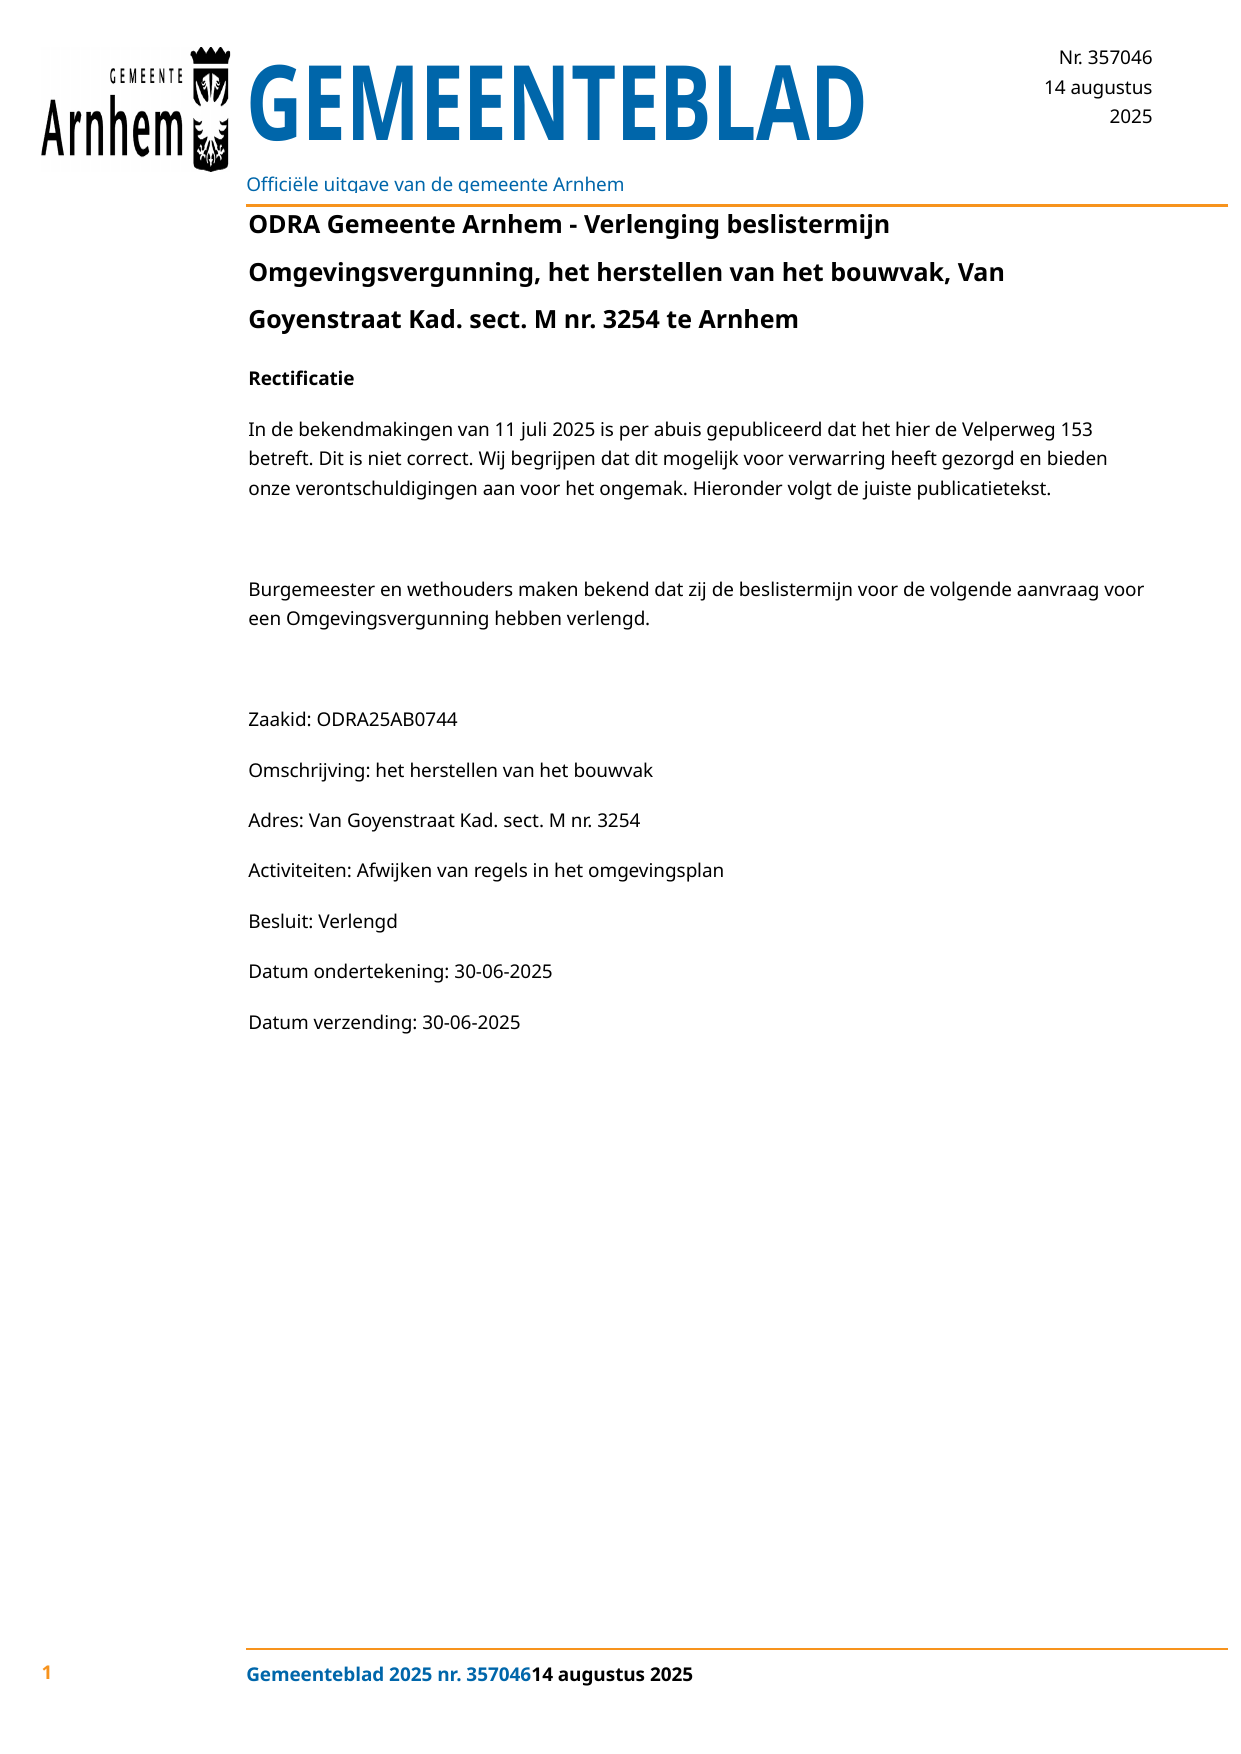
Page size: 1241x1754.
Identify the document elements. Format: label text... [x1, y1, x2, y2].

text ODRA Gemeente Arnhem - Verlenging beslistermijn Omgevingsvergunning, het herstellen van het bouwvak, Van Goyenstraat Kad. sect. M nr. 3254 te Arnhem [248, 207, 1152, 336]
text Activiteiten: Afwijken van regels in het omgevingsplan [248, 858, 1152, 883]
picture [41, 47, 231, 172]
text Zaakid: ODRA25AB0744 [248, 706, 1152, 732]
text Datum ondertekening: 30-06-2025 [248, 958, 1152, 984]
text Omschrijving: het herstellen van het bouwvak [248, 757, 1152, 782]
text Datum verzending: 30-06-2025 [248, 1009, 1152, 1034]
text Besluit: Verlengd [248, 908, 1152, 934]
text In de bekendmakingen van 11 juli 2025 is per abuis gepubliceerd dat het hier de Velperweg 153 betreft. Dit is niet correct. Wij begrijpen dat dit mogelijk voor verwarring heeft gezorgd en bieden onze verontschuldigingen aan voor het ongemak. Hieronder volgt de juiste publicatietekst. [248, 416, 1152, 501]
text Adres: Van Goyenstraat Kad. sect. M nr. 3254 [248, 807, 1152, 833]
text Rectificatie [248, 366, 1152, 391]
text Burgemeester en wethouders maken bekend dat zij de beslistermijn voor de volgende aanvraag voor een Omgevingsvergunning hebben verlengd. [248, 576, 1152, 631]
